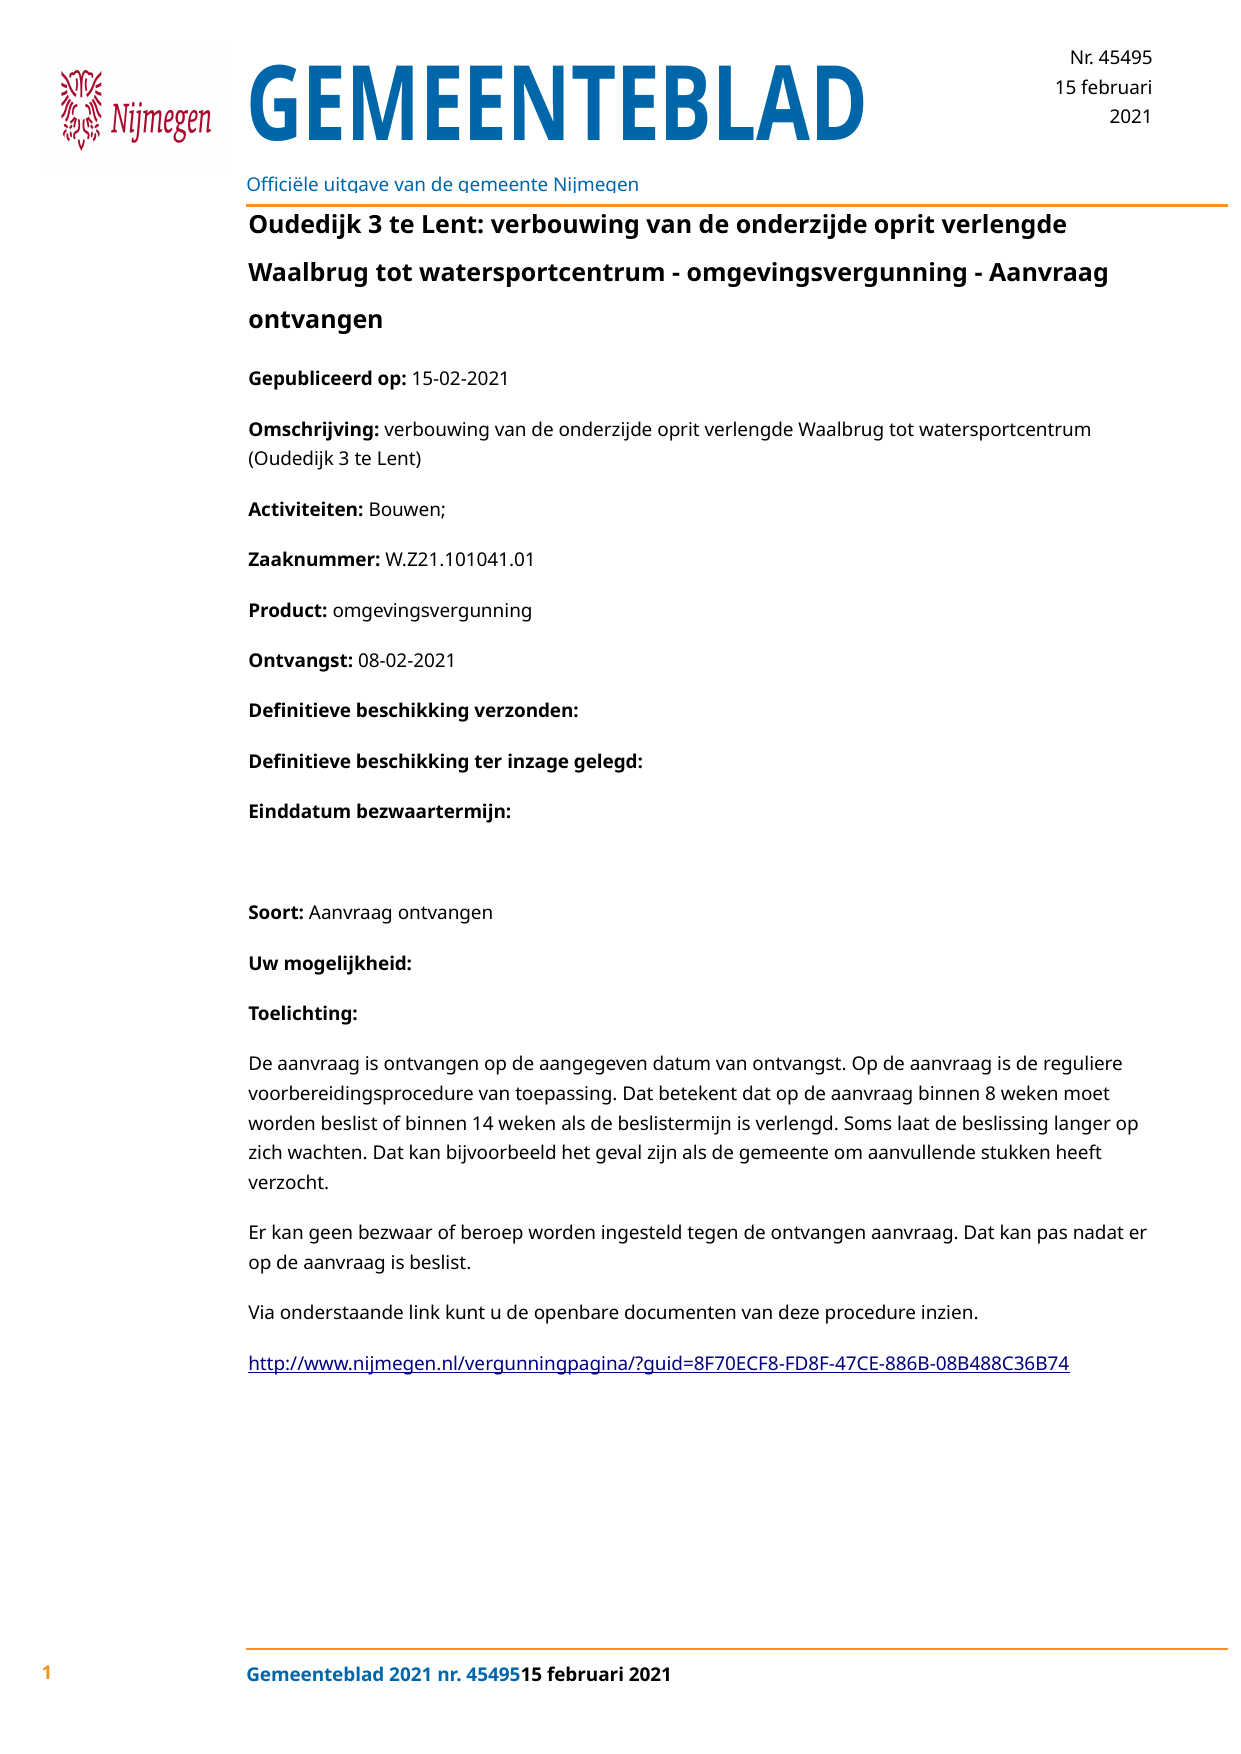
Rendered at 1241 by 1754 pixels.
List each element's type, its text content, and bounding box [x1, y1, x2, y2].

text Er kan geen bezwaar of beroep worden ingesteld tegen de ontvangen aanvraag. Dat kan pas nadat er op de aanvraag is beslist. [248, 1219, 1152, 1274]
picture [41, 47, 231, 172]
text Definitieve beschikking ter inzage gelegd: [248, 748, 1152, 774]
text Toelichting: [248, 1000, 1152, 1026]
text Product: omgevingsvergunning [248, 597, 1152, 622]
text Einddatum bezwaartermijn: [248, 798, 1152, 824]
text Omschrijving: verbouwing van de onderzijde oprit verlengde Waalbrug tot watersportcentrum (Oudedijk 3 te Lent) [248, 416, 1152, 471]
text Soort: Aanvraag ontvangen [248, 899, 1152, 925]
text De aanvraag is ontvangen op de aangegeven datum van ontvangst. Op de aanvraag is de reguliere voorbereidingsprocedure van toepassing. Dat betekent dat op de aanvraag binnen 8 weken moet worden beslist of binnen 14 weken als de beslistermijn is verlengd. Soms laat de beslissing langer op zich wachten. Dat kan bijvoorbeeld het geval zijn als de gemeente om aanvullende stukken heeft verzocht. [248, 1051, 1152, 1194]
text Ontvangst: 08-02-2021 [248, 647, 1152, 673]
text Gepubliceerd op: 15-02-2021 [248, 366, 1152, 391]
text Via onderstaande link kunt u de openbare documenten van deze procedure inzien. [248, 1299, 1152, 1325]
text Oudedijk 3 te Lent: verbouwing van de onderzijde oprit verlengde Waalbrug tot watersportcentrum - omgevingsvergunning - Aanvraag ontvangen [248, 207, 1152, 336]
text http://www.nijmegen.nl/vergunningpagina/?guid=8F70ECF8-FD8F-47CE-886B-08B488C36B74 [248, 1350, 1152, 1375]
text Uw mogelijkheid: [248, 950, 1152, 975]
text Definitieve beschikking verzonden: [248, 698, 1152, 723]
text Zaaknummer: W.Z21.101041.01 [248, 546, 1152, 572]
text Activiteiten: Bouwen; [248, 496, 1152, 522]
